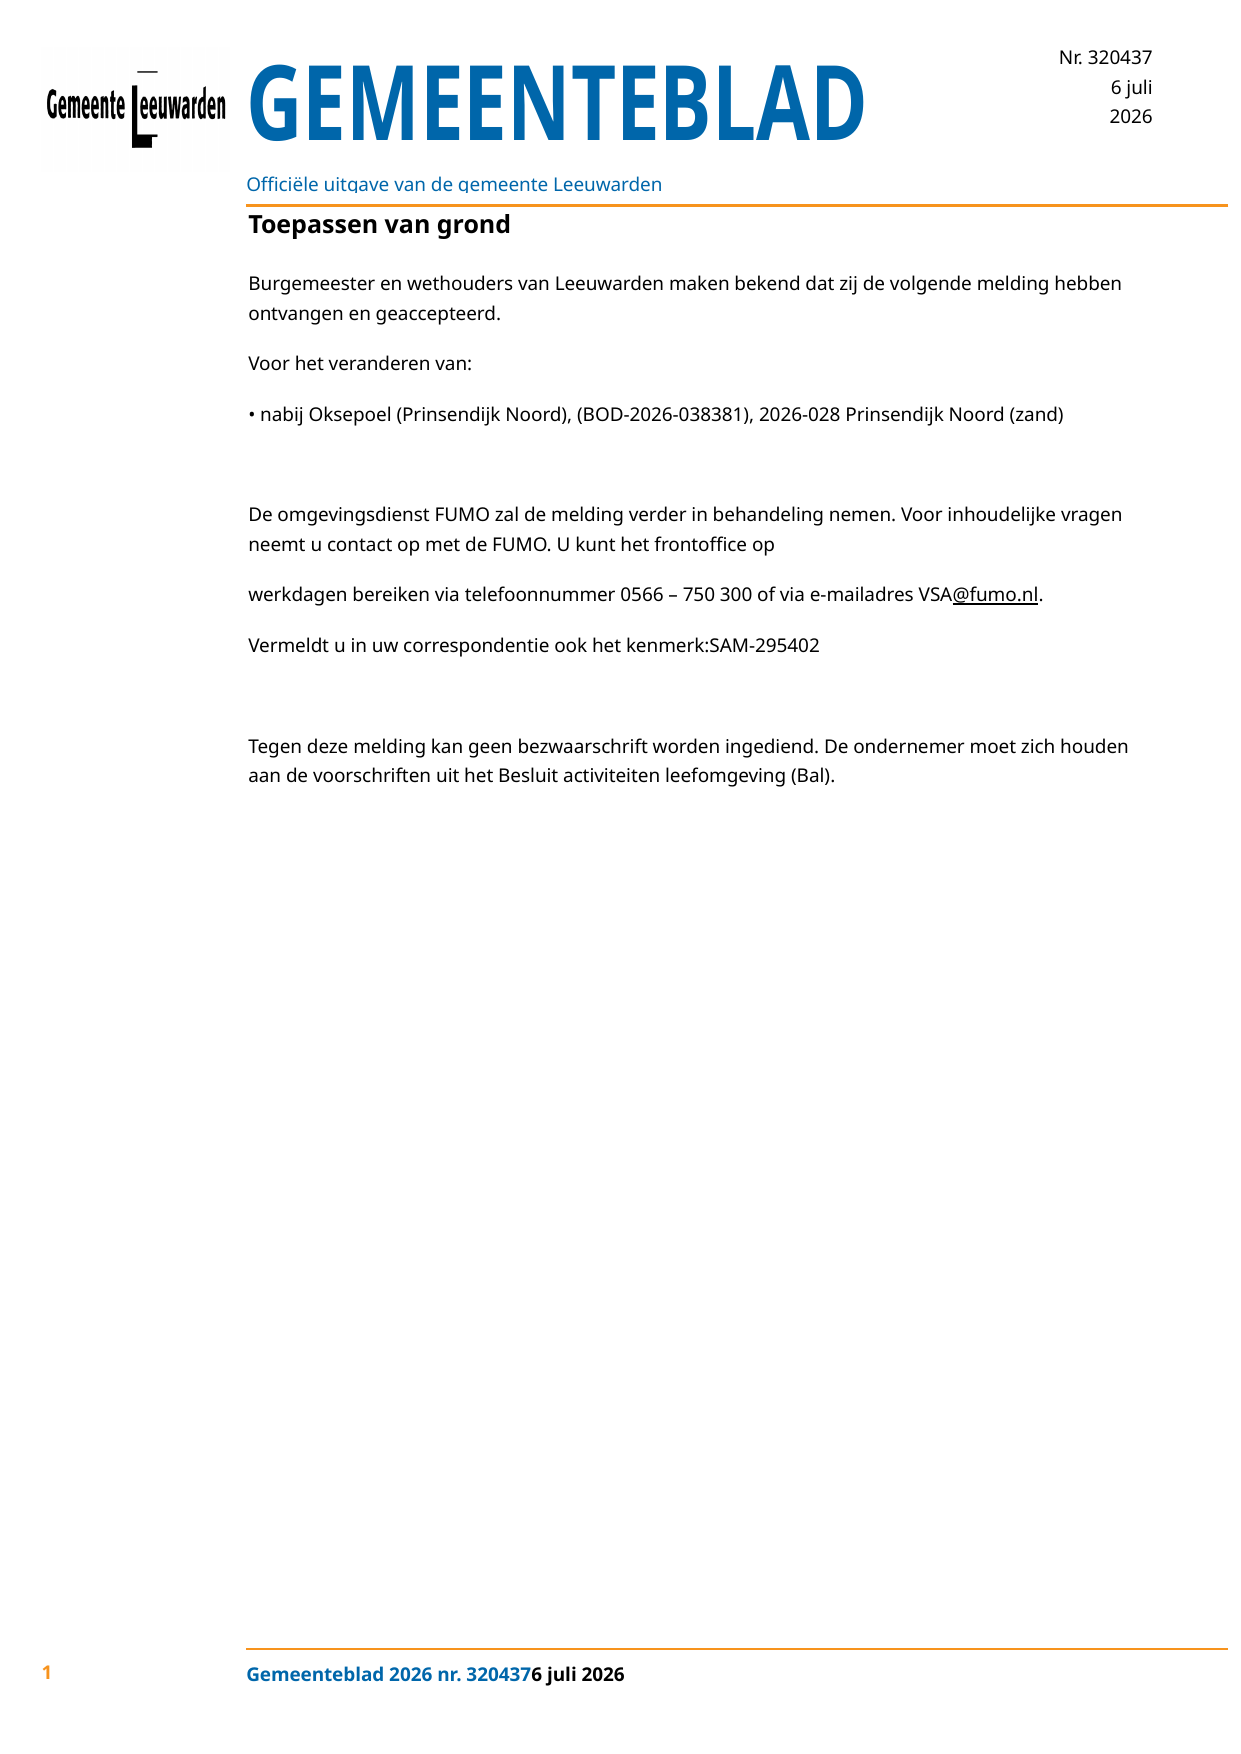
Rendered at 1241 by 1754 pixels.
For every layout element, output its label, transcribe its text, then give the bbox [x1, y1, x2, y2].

text Burgemeester en wethouders van Leeuwarden maken bekend dat zij de volgende melding hebben ontvangen en geaccepteerd. [248, 270, 1152, 326]
text Voor het veranderen van: [248, 350, 1152, 376]
text De omgevingsdienst FUMO zal de melding verder in behandeling nemen. Voor inhoudelijke vragen neemt u contact op met de FUMO. U kunt het frontoffice op [248, 502, 1152, 557]
text • nabij Oksepoel (Prinsendijk Noord), (BOD-2026-038381), 2026-028 Prinsendijk Noord (zand) [248, 401, 1152, 426]
text Tegen deze melding kan geen bezwaarschrift worden ingediend. De ondernemer moet zich houden aan de voorschriften uit het Besluit activiteiten leefomgeving (Bal). [248, 733, 1152, 788]
picture [41, 47, 231, 172]
text Vermeldt u in uw correspondentie ook het kenmerk:SAM-295402 [248, 632, 1152, 658]
text werkdagen bereiken via telefoonnummer 0566 – 750 300 of via e-mailadres VSA@fumo.nl. [248, 582, 1152, 607]
text Toepassen van grond [248, 207, 1152, 241]
